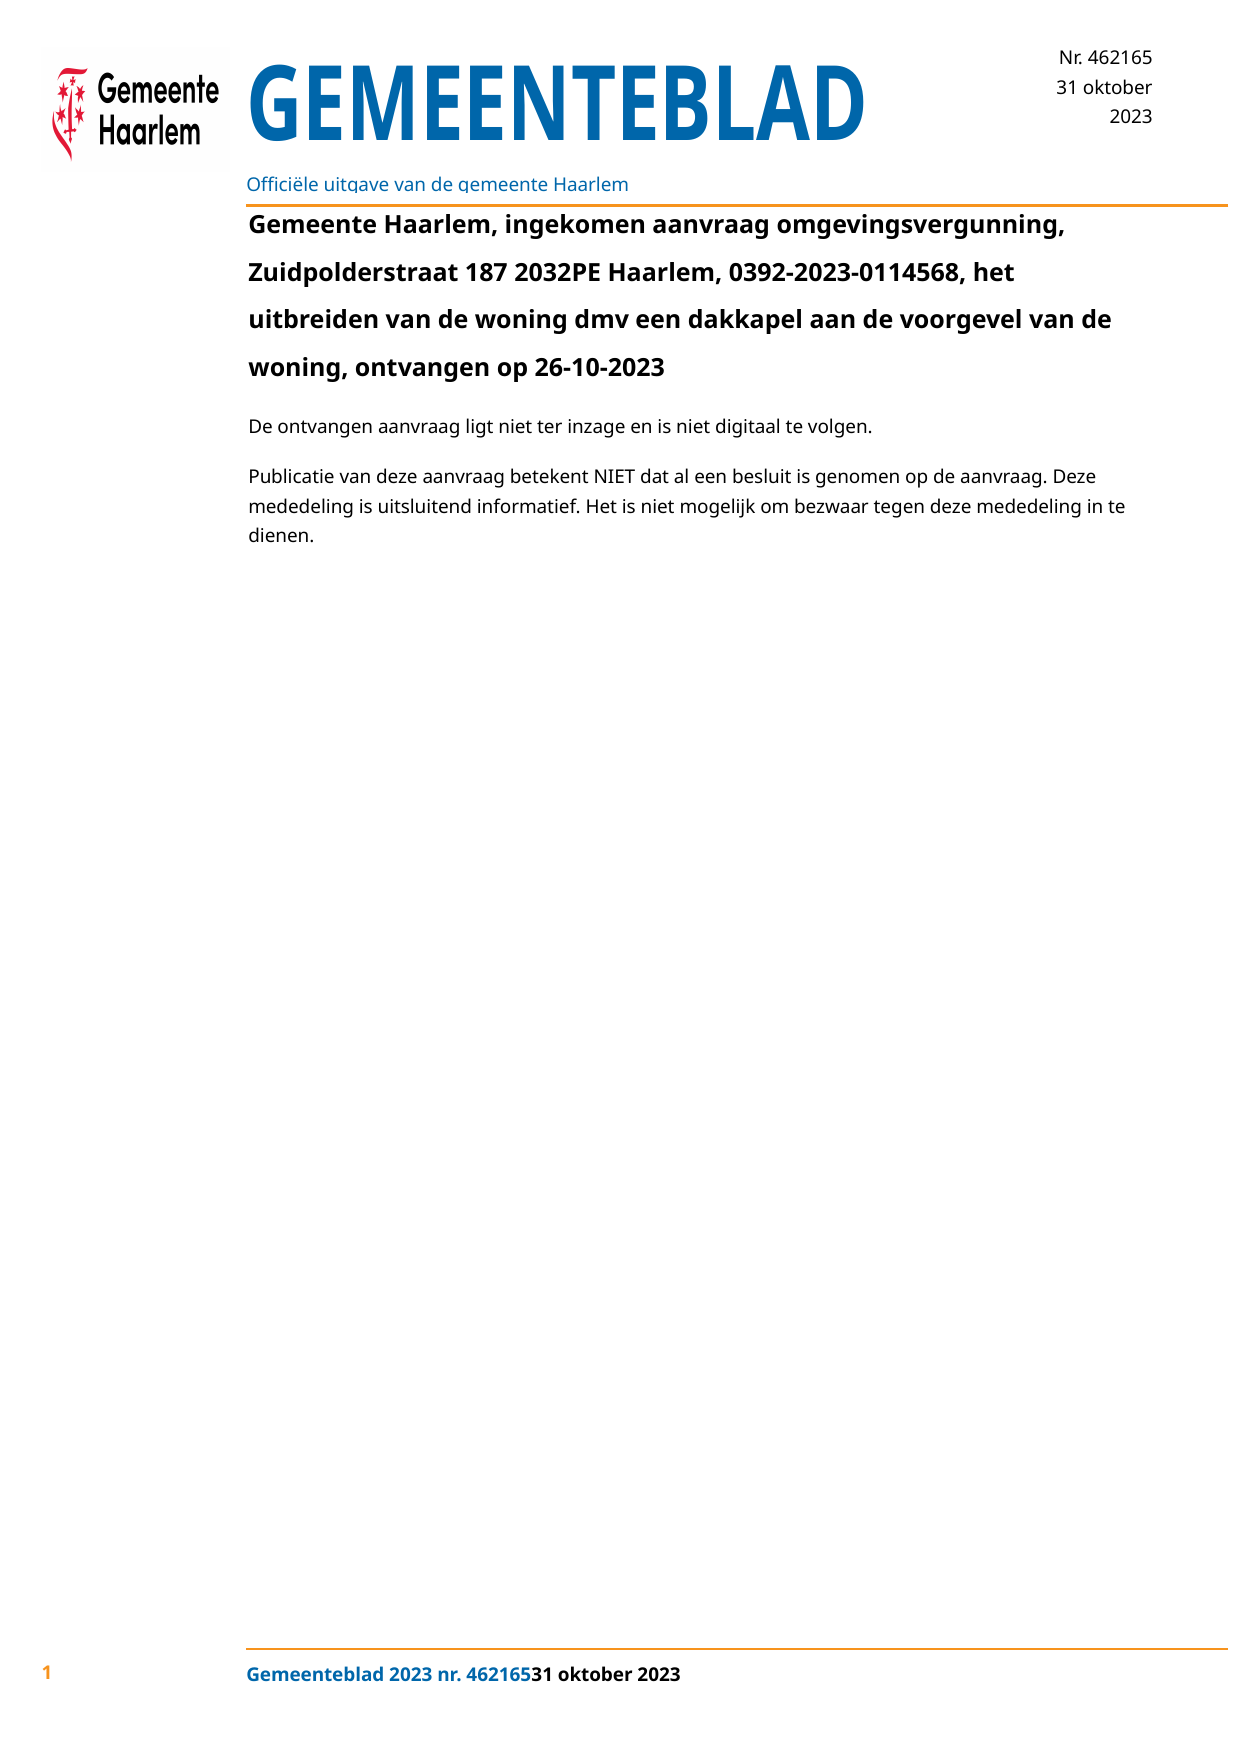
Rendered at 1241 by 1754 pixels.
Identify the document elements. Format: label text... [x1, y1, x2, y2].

text Gemeente Haarlem, ingekomen aanvraag omgevingsvergunning, Zuidpolderstraat 187 2032PE Haarlem, 0392-2023-0114568, het uitbreiden van de woning dmv een dakkapel aan de voorgevel van de woning, ontvangen op 26-10-2023 [248, 207, 1152, 384]
picture [41, 47, 231, 172]
text Publicatie van deze aanvraag betekent NIET dat al een besluit is genomen op de aanvraag. Deze mededeling is uitsluitend informatief. Het is niet mogelijk om bezwaar tegen deze mededeling in te dienen. [248, 463, 1152, 548]
text De ontvangen aanvraag ligt niet ter inzage en is niet digitaal te volgen. [248, 413, 1152, 439]
